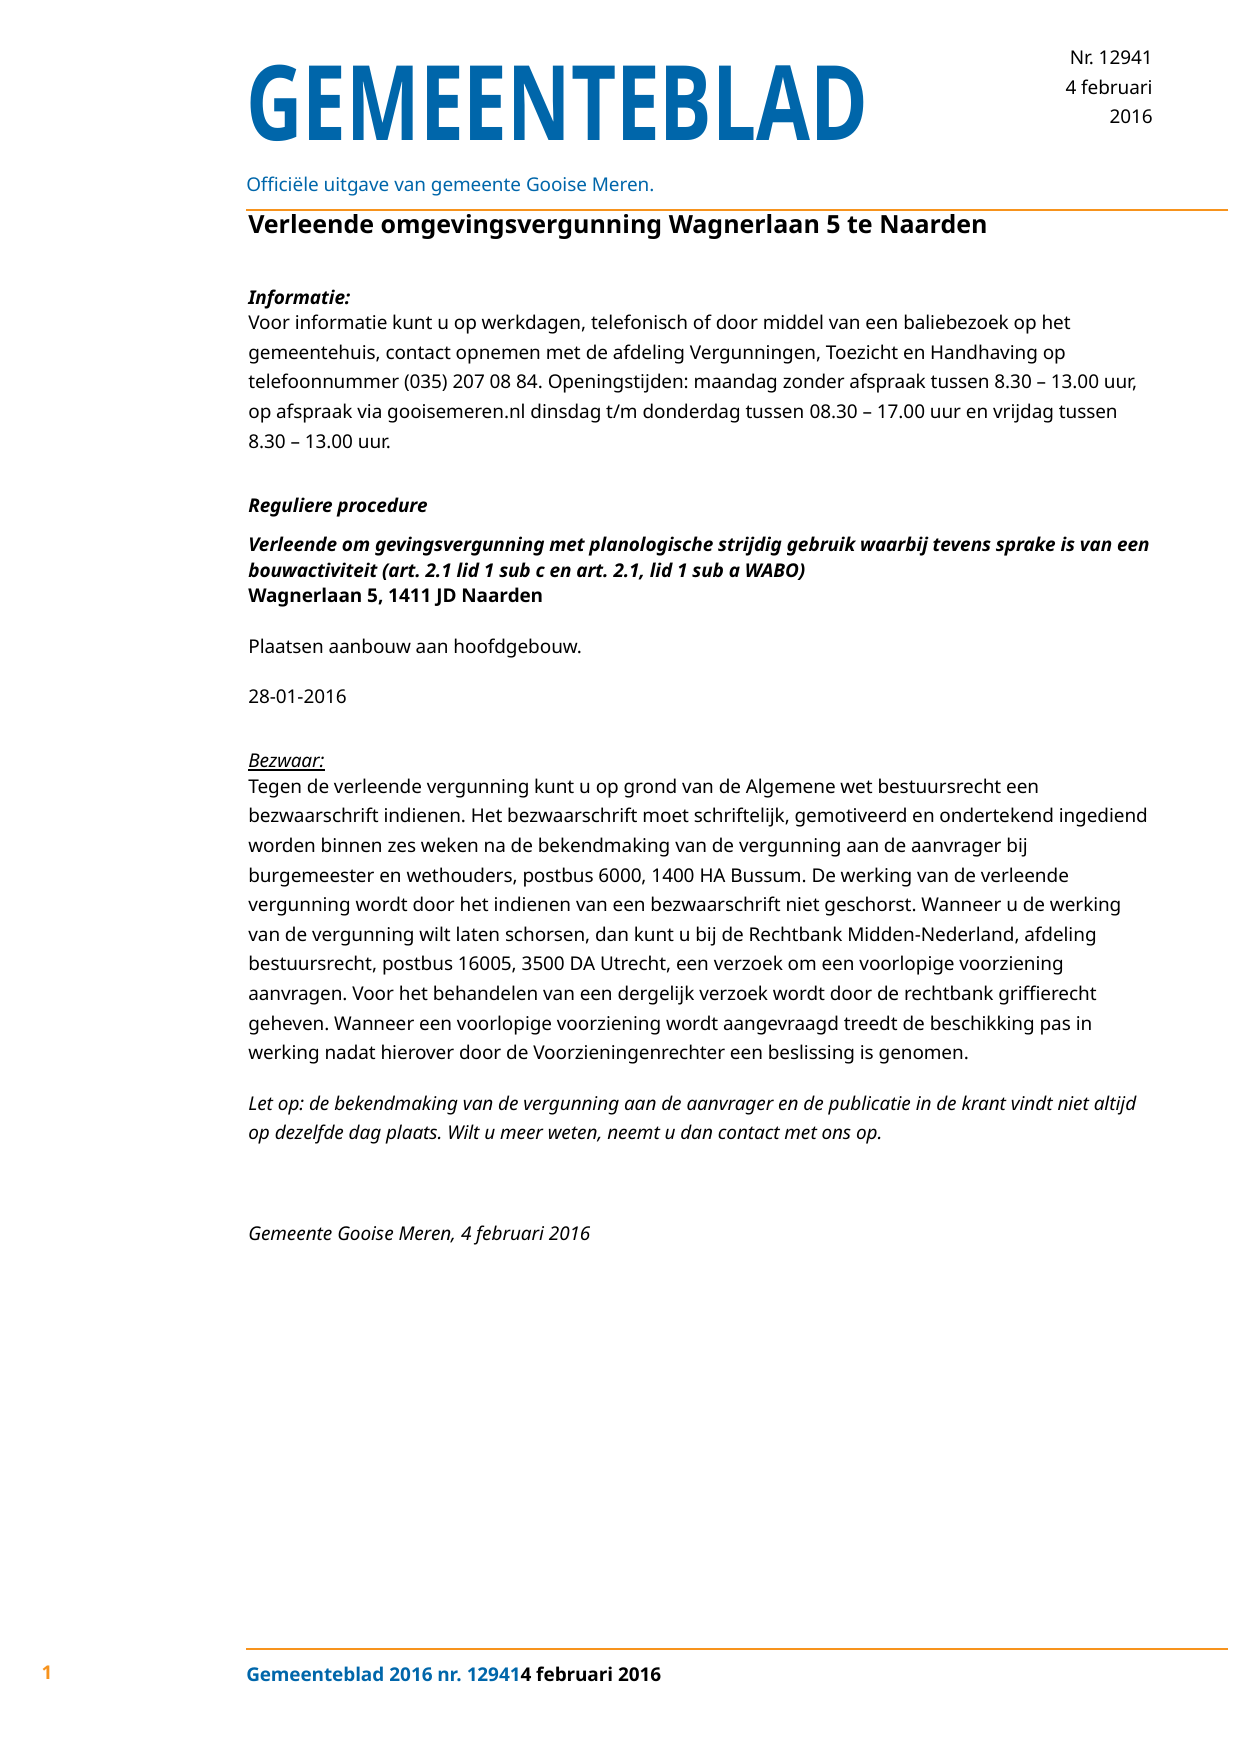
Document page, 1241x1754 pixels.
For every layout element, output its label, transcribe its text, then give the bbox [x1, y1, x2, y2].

text Plaatsen aanbouw aan hoofdgebouw. [248, 633, 1152, 659]
text Verleende omgevingsvergunning Wagnerlaan 5 te Naarden [248, 211, 1152, 241]
text Voor informatie kunt u op werkdagen, telefonisch of door middel van een baliebezoek op het gemeentehuis, contact opnemen met de afdeling Vergunningen, Toezicht en Handhaving op telefoonnummer (035) 207 08 84. Openingstijden: maandag zonder afspraak tussen 8.30 – 13.00 uur, op afspraak via gooisemeren.nl dinsdag t/m donderdag tussen 08.30 – 17.00 uur en vrijdag tussen 8.30 – 13.00 uur. [248, 309, 1152, 454]
text Gemeente Gooise Meren, 4 februari 2016 [248, 1220, 1152, 1246]
text 28-01-2016 [248, 683, 1152, 709]
text Reguliere procedure [248, 492, 1152, 518]
text Let op: de bekendmaking van de vergunning aan de aanvrager en de publicatie in de krant vindt niet altijd op dezelfde dag plaats. Wilt u meer weten, neemt u dan contact met ons op. [248, 1090, 1152, 1145]
picture [41, 47, 231, 172]
text Informatie: [248, 284, 1152, 309]
text Bezwaar: [248, 747, 1152, 773]
text Wagnerlaan 5, 1411 JD Naarden [248, 583, 1152, 608]
text Tegen de verleende vergunning kunt u op grond van de Algemene wet bestuursrecht een bezwaarschrift indienen. Het bezwaarschrift moet schriftelijk, gemotiveerd en ondertekend ingediend worden binnen zes weken na de bekendmaking van de vergunning aan de aanvrager bij burgemeester en wethouders, postbus 6000, 1400 HA Bussum. De werking van de verleende vergunning wordt door het indienen van een bezwaarschrift niet geschorst. Wanneer u de werking van de vergunning wilt laten schorsen, dan kunt u bij de Rechtbank Midden-Nederland, afdeling bestuursrecht, postbus 16005, 3500 DA Utrecht, een verzoek om een voorlopige voorziening aanvragen. Voor het behandelen van een dergelijk verzoek wordt door de rechtbank griffierecht geheven. Wanneer een voorlopige voorziening wordt aangevraagd treedt de beschikking pas in werking nadat hierover door de Voorzieningenrechter een beslissing is genomen. [248, 773, 1152, 1065]
text Verleende om gevingsvergunning met planologische strijdig gebruik waarbij tevens sprake is van een bouwactiviteit (art. 2.1 lid 1 sub c en art. 2.1, lid 1 sub a WABO) [248, 531, 1152, 583]
